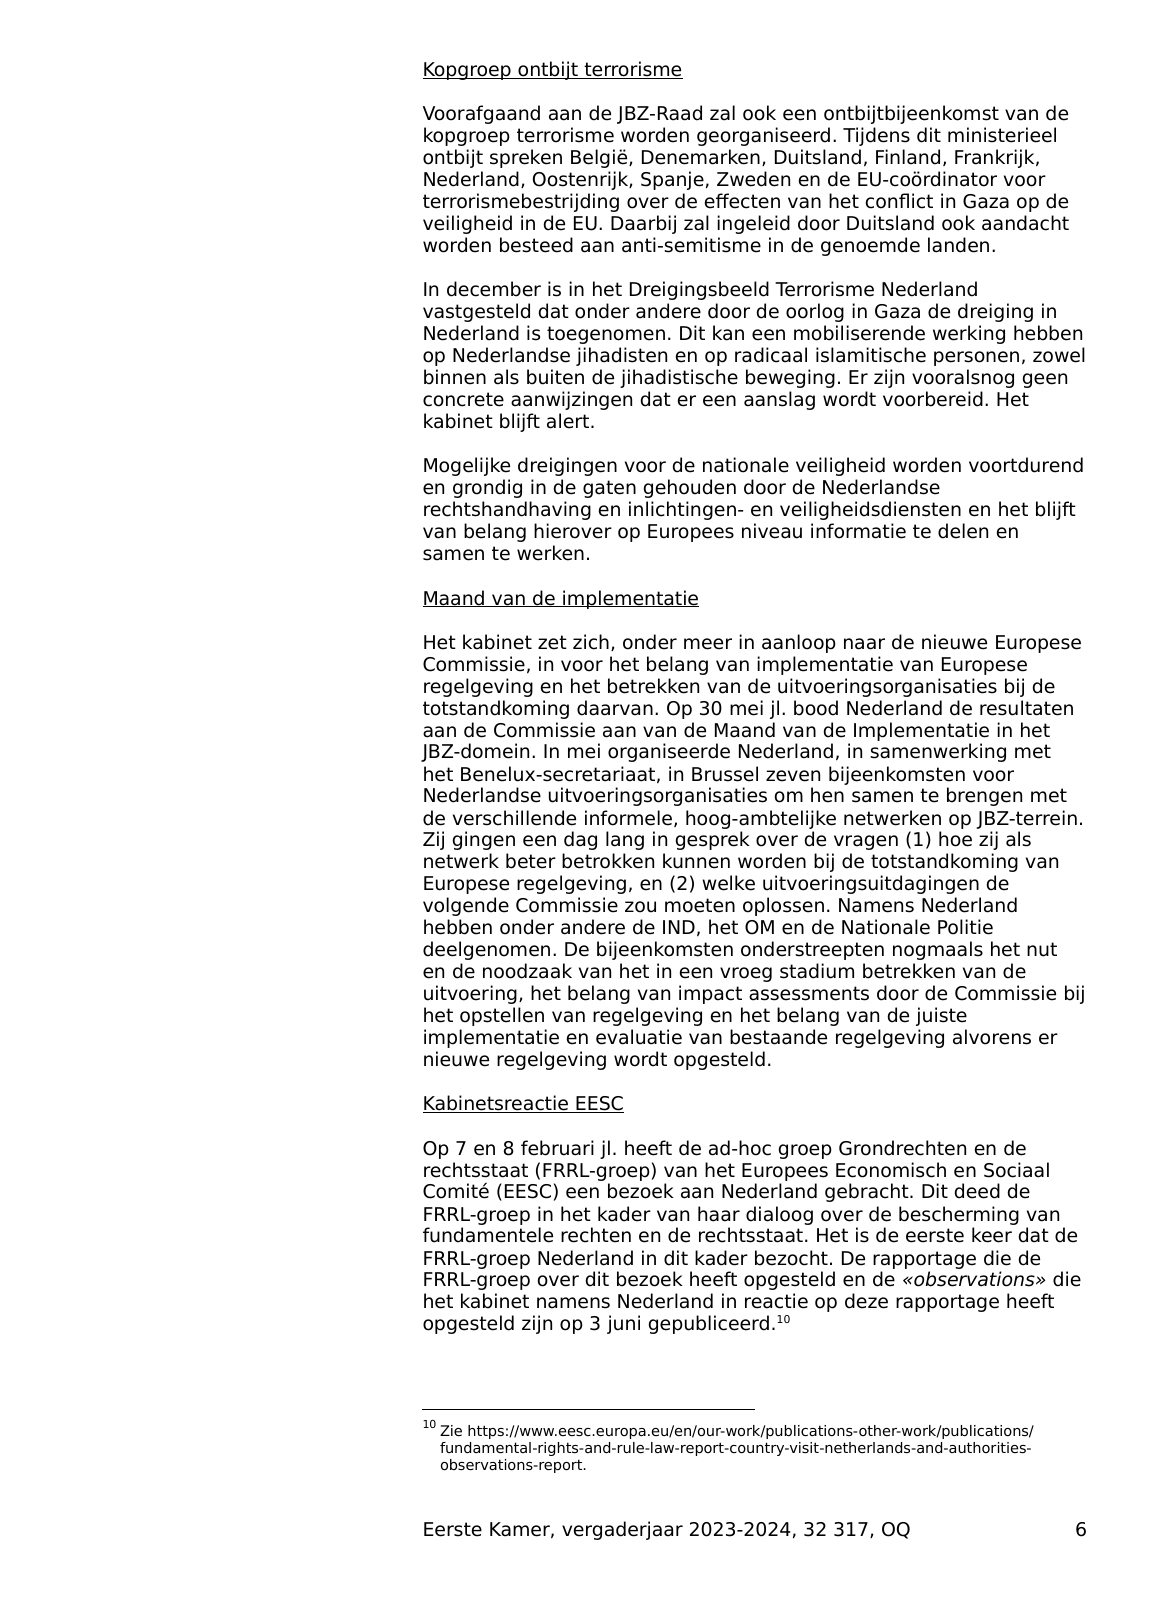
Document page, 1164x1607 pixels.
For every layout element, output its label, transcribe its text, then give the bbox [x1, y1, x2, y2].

text Mogelijke dreigingen voor de nationale veiligheid worden voortdurend en grondig in de gaten gehouden door de Nederlandse rechtshandhaving en inlichtingen- en veiligheidsdiensten en het blijft van belang hierover op Europees niveau informatie te delen en samen te werken. [422, 455, 1087, 565]
subtitle Kabinetsreactie EESC [422, 1093, 1087, 1115]
text Het kabinet zet zich, onder meer in aanloop naar de nieuwe Europese Commissie, in voor het belang van implementatie van Europese regelgeving en het betrekken van de uitvoeringsorganisaties bij de totstandkoming daarvan. Op 30 mei jl. bood Nederland de resultaten aan de Commissie aan van de Maand van de Implementatie in het JBZ-domein. In mei organiseerde Nederland, in samenwerking met het Benelux-secretariaat, in Brussel zeven bijeenkomsten voor Nederlandse uitvoeringsorganisaties om hen samen te brengen met de verschillende informele, hoog-ambtelijke netwerken op JBZ-terrein. Zij gingen een dag lang in gesprek over de vragen (1) hoe zij als netwerk beter betrokken kunnen worden bij de totstandkoming van Europese regelgeving, en (2) welke uitvoeringsuitdagingen de volgende Commissie zou moeten oplossen. Namens Nederland hebben onder andere de IND, het OM en de Nationale Politie deelgenomen. De bijeenkomsten onderstreepten nogmaals het nut en de noodzaak van het in een vroeg stadium betrekken van de uitvoering, het belang van impact assessments door de Commissie bij het opstellen van regelgeving en het belang van de juiste implementatie en evaluatie van bestaande regelgeving alvorens er nieuwe regelgeving wordt opgesteld. [422, 632, 1087, 1071]
subtitle Maand van de implementatie [422, 587, 1087, 609]
text Op 7 en 8 februari jl. heeft de ad-hoc groep Grondrechten en de rechtsstaat (FRRL-groep) van het Europees Economisch en Sociaal Comité (EESC) een bezoek aan Nederland gebracht. Dit deed de FRRL-groep in het kader van haar dialoog over de bescherming van fundamentele rechten en de rechtsstaat. Het is de eerste keer dat de FRRL-groep Nederland in dit kader bezocht. De rapportage die de FRRL-groep over dit bezoek heeft opgesteld en de «observations» die het kabinet namens Nederland in reactie op deze rapportage heeft opgesteld zijn op 3 juni gepubliceerd. [422, 1137, 1087, 1335]
subtitle Kopgroep ontbijt terrorisme [422, 59, 1087, 81]
text Zie https://www.eesc.europa.eu/en/our-work/publications-other-work/publications/fundamental-rights-and-rule-law-report-country-visit-netherlands-and-authorities-observations-report. [422, 1418, 1087, 1474]
text In december is in het Dreigingsbeeld Terrorisme Nederland vastgesteld dat onder andere door de oorlog in Gaza de dreiging in Nederland is toegenomen. Dit kan een mobiliserende werking hebben op Nederlandse jihadisten en op radicaal islamitische personen, zowel binnen als buiten de jihadistische beweging. Er zijn vooralsnog geen concrete aanwijzingen dat er een aanslag wordt voorbereid. Het kabinet blijft alert. [422, 279, 1087, 433]
text Voorafgaand aan de JBZ-Raad zal ook een ontbijtbijeenkomst van de kopgroep terrorisme worden georganiseerd. Tijdens dit ministerieel ontbijt spreken België, Denemarken, Duitsland, Finland, Frankrijk, Nederland, Oostenrijk, Spanje, Zweden en de EU-coördinator voor terrorismebestrijding over de effecten van het conflict in Gaza op de veiligheid in de EU. Daarbij zal ingeleid door Duitsland ook aandacht worden besteed aan anti-semitisme in de genoemde landen. [422, 103, 1087, 257]
